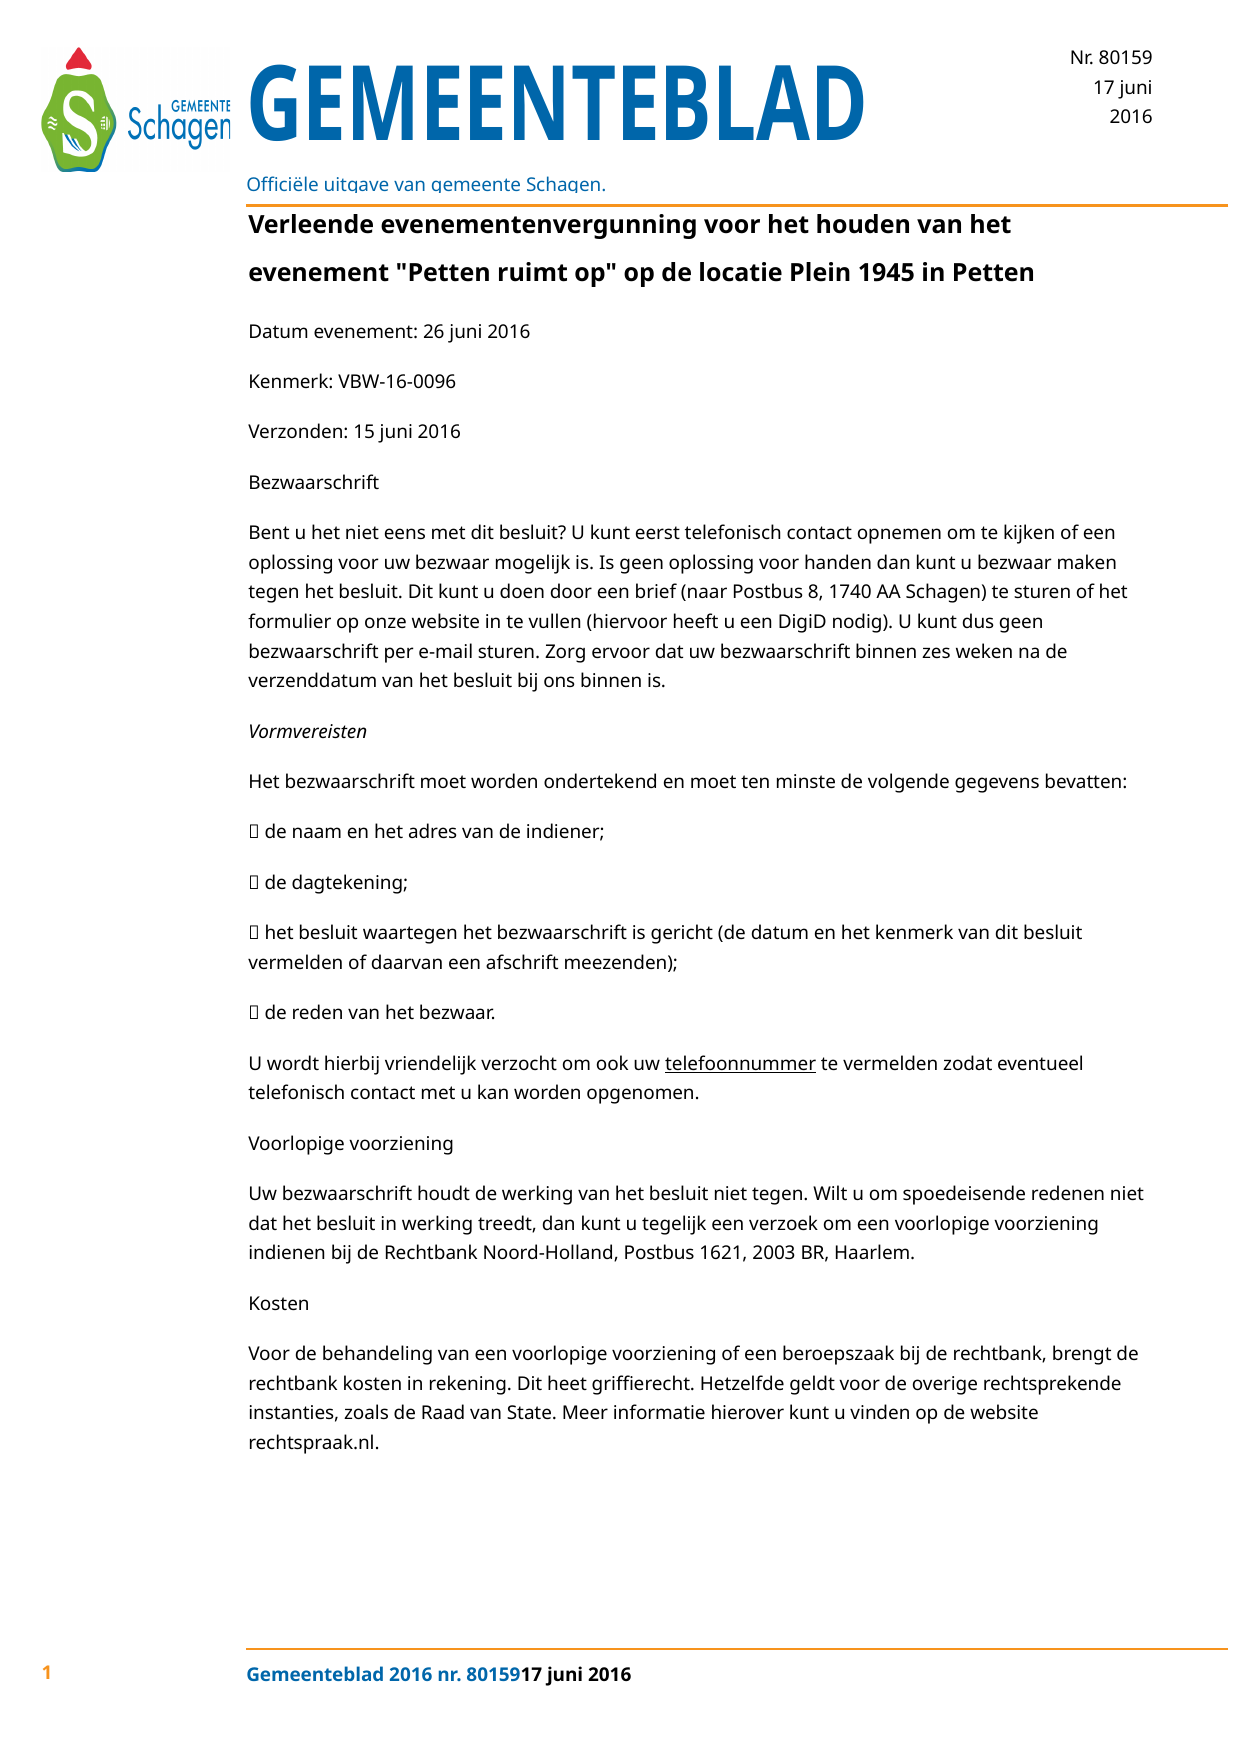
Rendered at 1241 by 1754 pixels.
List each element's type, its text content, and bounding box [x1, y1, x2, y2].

text Kenmerk: VBW-16-0096 [248, 368, 1152, 394]
text Kosten [248, 1290, 1152, 1316]
text Verzonden: 15 juni 2016 [248, 419, 1152, 444]
text Voorlopige voorziening [248, 1130, 1152, 1156]
text Bezwaarschrift [248, 469, 1152, 495]
text Verleende evenementenvergunning voor het houden van het evenement "Petten ruimt op" op de locatie Plein 1945 in Petten [248, 207, 1152, 288]
text  het besluit waartegen het bezwaarschrift is gericht (de datum en het kenmerk van dit besluit vermelden of daarvan een afschrift meezenden); [248, 919, 1152, 975]
text  de reden van het bezwaar. [248, 999, 1152, 1025]
text Vormvereisten [248, 718, 1152, 744]
text  de naam en het adres van de indiener; [248, 819, 1152, 844]
text  de dagtekening; [248, 869, 1152, 895]
text Voor de behandeling van een voorlopige voorziening of een beroepszaak bij de rechtbank, brengt de rechtbank kosten in rekening. Dit heet griffierecht. Hetzelfde geldt voor de overige rechtsprekende instanties, zoals de Raad van State. Meer informatie hierover kunt u vinden op de website rechtspraak.nl. [248, 1340, 1152, 1455]
text Het bezwaarschrift moet worden ondertekend en moet ten minste de volgende gegevens bevatten: [248, 768, 1152, 794]
picture [41, 47, 231, 172]
text Datum evenement: 26 juni 2016 [248, 318, 1152, 344]
text Bent u het niet eens met dit besluit? U kunt eerst telefonisch contact opnemen om te kijken of een oplossing voor uw bezwaar mogelijk is. Is geen oplossing voor handen dan kunt u bezwaar maken tegen het besluit. Dit kunt u doen door een brief (naar Postbus 8, 1740 AA Schagen) te sturen of het formulier op onze website in te vullen (hiervoor heeft u een DigiD nodig). U kunt dus geen bezwaarschrift per e-mail sturen. Zorg ervoor dat uw bezwaarschrift binnen zes weken na de verzenddatum van het besluit bij ons binnen is. [248, 519, 1152, 693]
text Uw bezwaarschrift houdt de werking van het besluit niet tegen. Wilt u om spoedeisende redenen niet dat het besluit in werking treedt, dan kunt u tegelijk een verzoek om een voorlopige voorziening indienen bij de Rechtbank Noord-Holland, Postbus 1621, 2003 BR, Haarlem. [248, 1180, 1152, 1265]
text U wordt hierbij vriendelijk verzocht om ook uw telefoonnummer te vermelden zodat eventueel telefonisch contact met u kan worden opgenomen. [248, 1050, 1152, 1105]
